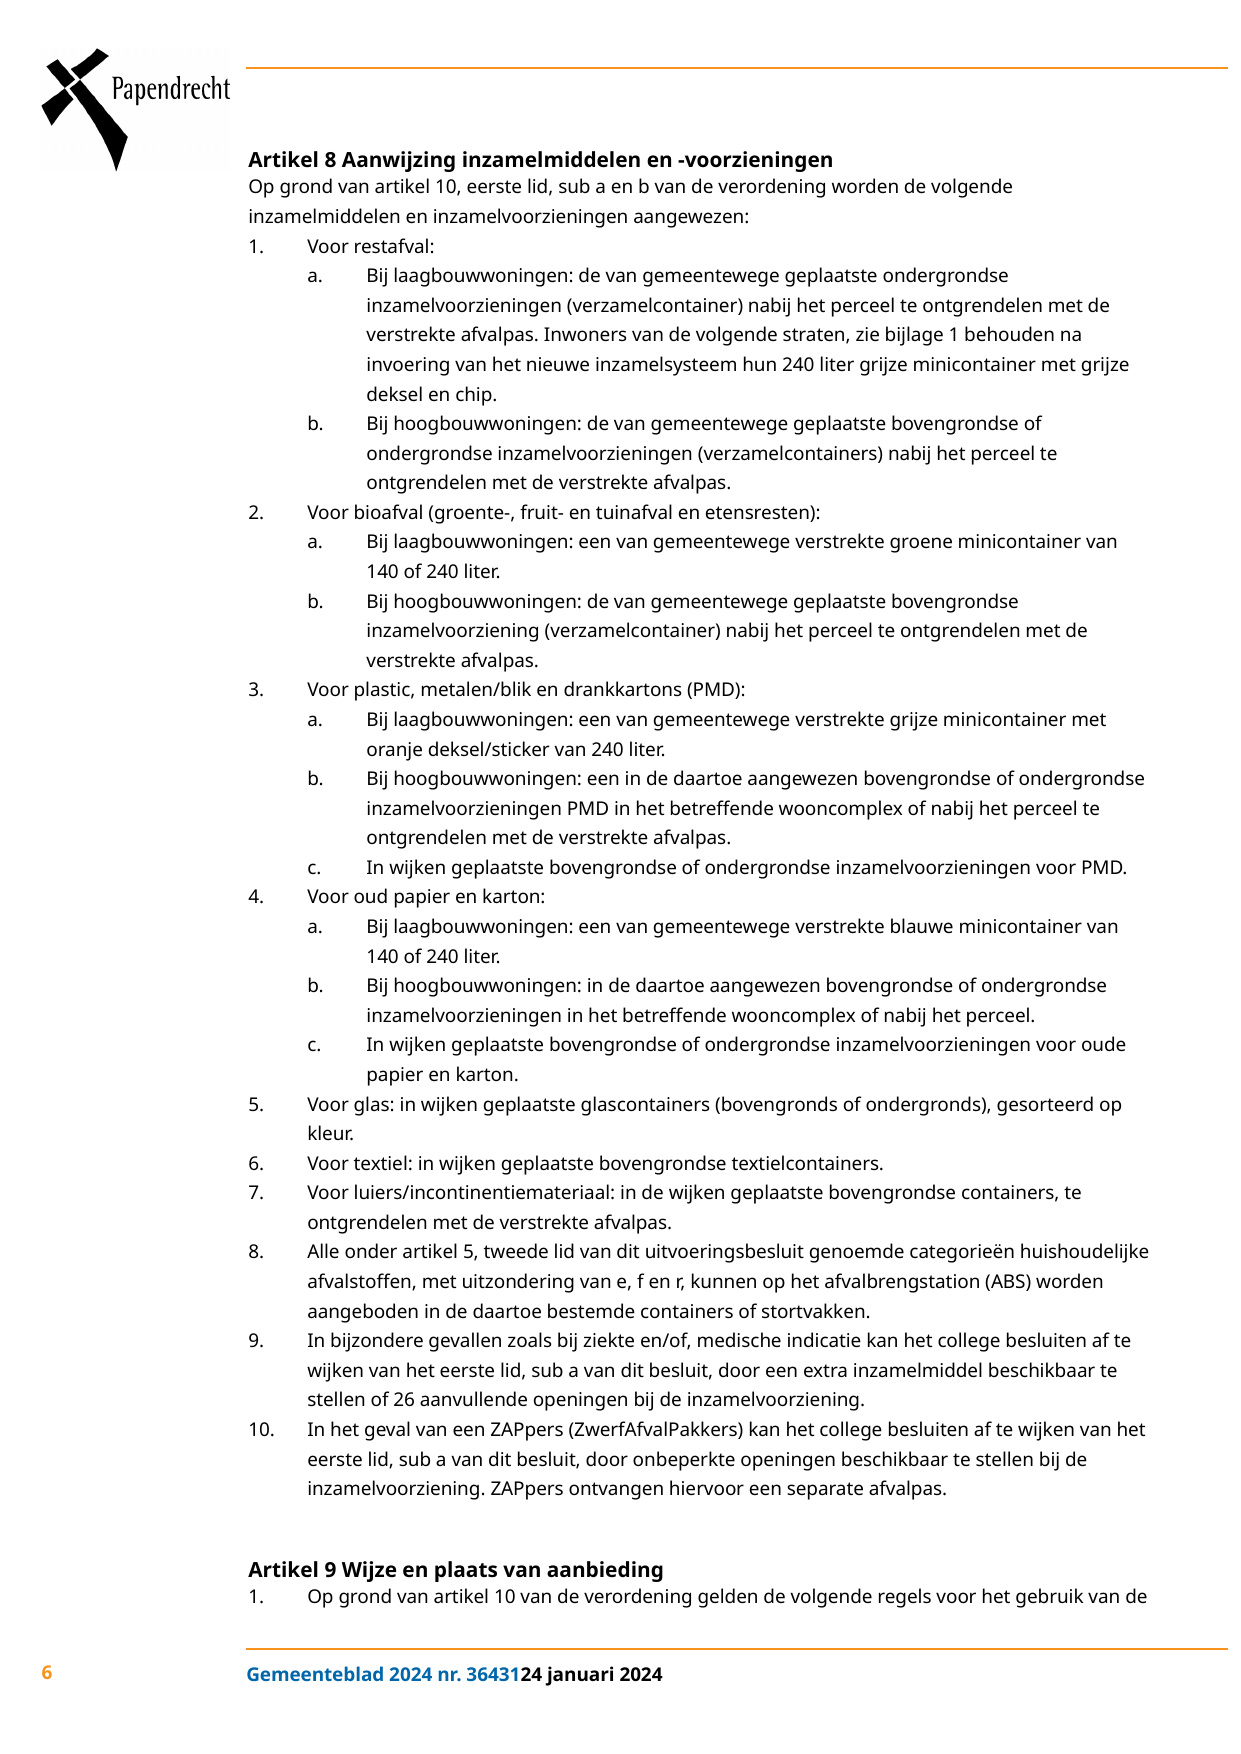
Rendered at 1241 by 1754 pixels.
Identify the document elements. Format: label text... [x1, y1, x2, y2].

list Voor plastic, metalen/blik en drankkartons (PMD): [248, 677, 1152, 702]
picture [41, 47, 231, 172]
list Alle onder artikel 5, tweede lid van dit uitvoeringsbesluit genoemde categorieën huishoudelijke afvalstoffen, met uitzondering van e, f en r, kunnen op het afvalbrengstation (ABS) worden aangeboden in de daartoe bestemde containers of stortvakken. [248, 1239, 1152, 1323]
list In het geval van een ZAPpers (ZwerfAfvalPakkers) kan het college besluiten af te wijken van het eerste lid, sub a van dit besluit, door onbeperkte openingen beschikbaar te stellen bij de inzamelvoorziening. ZAPpers ontvangen hiervoor een separate afvalpas. [248, 1416, 1152, 1501]
list Bij hoogbouwwoningen: de van gemeentewege geplaatste bovengrondse of ondergrondse inzamelvoorzieningen (verzamelcontainers) nabij het perceel te ontgrendelen met de verstrekte afvalpas. [307, 410, 1152, 495]
list Op grond van artikel 10 van de verordening gelden de volgende regels voor het gebruik van de [248, 1584, 1152, 1609]
list Bij hoogbouwwoningen: een in de daartoe aangewezen bovengrondse of ondergrondse inzamelvoorzieningen PMD in het betreffende wooncomplex of nabij het perceel te ontgrendelen met de verstrekte afvalpas. [307, 765, 1152, 850]
list Bij laagbouwwoningen: een van gemeentewege verstrekte groene minicontainer van 140 of 240 liter. [307, 529, 1152, 584]
text Artikel 9 Wijze en plaats van aanbieding [248, 1555, 1152, 1584]
text Artikel 8 Aanwijzing inzamelmiddelen en -voorzieningen [248, 145, 1152, 174]
list Voor bioafval (groente-, fruit- en tuinafval en etensresten): [248, 499, 1152, 525]
list Bij hoogbouwwoningen: de van gemeentewege geplaatste bovengrondse inzamelvoorziening (verzamelcontainer) nabij het perceel te ontgrendelen met de verstrekte afvalpas. [307, 588, 1152, 673]
list Voor oud papier en karton: [248, 884, 1152, 909]
list Bij laagbouwwoningen: een van gemeentewege verstrekte grijze minicontainer met oranje deksel/sticker van 240 liter. [307, 706, 1152, 761]
list Bij laagbouwwoningen: een van gemeentewege verstrekte blauwe minicontainer van 140 of 240 liter. [307, 913, 1152, 968]
list In wijken geplaatste bovengrondse of ondergrondse inzamelvoorzieningen voor oude papier en karton. [307, 1032, 1152, 1087]
list Bij hoogbouwwoningen: in de daartoe aangewezen bovengrondse of ondergrondse inzamelvoorzieningen in het betreffende wooncomplex of nabij het perceel. [307, 972, 1152, 1028]
list In bijzondere gevallen zoals bij ziekte en/of, medische indicatie kan het college besluiten af te wijken van het eerste lid, sub a van dit besluit, door een extra inzamelmiddel beschikbaar te stellen of 26 aanvullende openingen bij de inzamelvoorziening. [248, 1327, 1152, 1412]
list Voor restafval: [248, 233, 1152, 258]
list In wijken geplaatste bovengrondse of ondergrondse inzamelvoorzieningen voor PMD. [307, 854, 1152, 880]
list Voor textiel: in wijken geplaatste bovengrondse textielcontainers. [248, 1150, 1152, 1176]
text Op grond van artikel 10, eerste lid, sub a en b van de verordening worden de volgende inzamelmiddelen en inzamelvoorzieningen aangewezen: [248, 174, 1152, 229]
list Voor luiers/incontinentiemateriaal: in de wijken geplaatste bovengrondse containers, te ontgrendelen met de verstrekte afvalpas. [248, 1179, 1152, 1235]
list Bij laagbouwwoningen: de van gemeentewege geplaatste ondergrondse inzamelvoorzieningen (verzamelcontainer) nabij het perceel te ontgrendelen met de verstrekte afvalpas. Inwoners van de volgende straten, zie bijlage 1 behouden na invoering van het nieuwe inzamelsysteem hun 240 liter grijze minicontainer met grijze deksel en chip. [307, 262, 1152, 406]
list Voor glas: in wijken geplaatste glascontainers (bovengronds of ondergronds), gesorteerd op kleur. [248, 1091, 1152, 1146]
